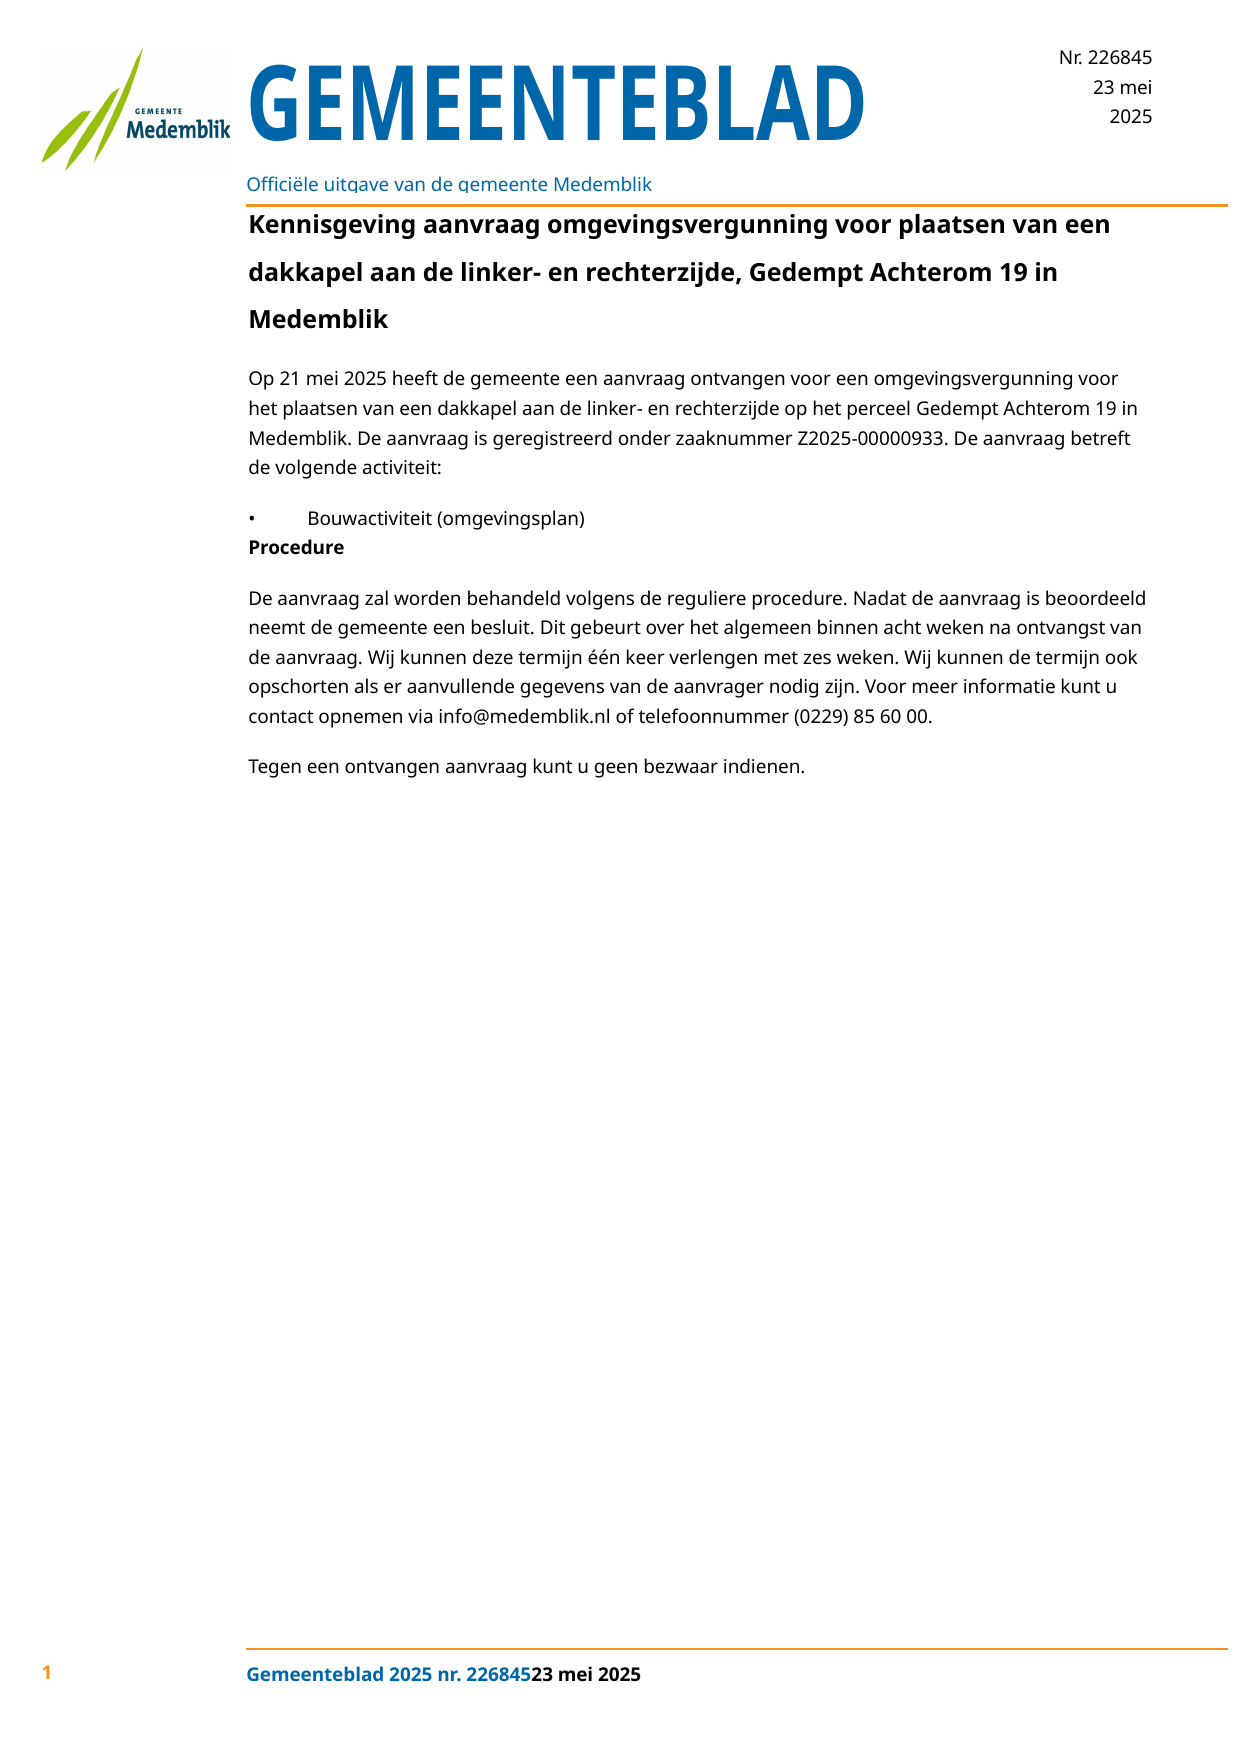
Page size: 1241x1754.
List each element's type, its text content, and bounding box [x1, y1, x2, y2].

text Tegen een ontvangen aanvraag kunt u geen bezwaar indienen. [248, 753, 1152, 779]
text De aanvraag zal worden behandeld volgens de reguliere procedure. Nadat de aanvraag is beoordeeld neemt de gemeente een besluit. Dit gebeurt over het algemeen binnen acht weken na ontvangst van de aanvraag. Wij kunnen deze termijn één keer verlengen met zes weken. Wij kunnen de termijn ook opschorten als er aanvullende gegevens van de aanvrager nodig zijn. Voor meer informatie kunt u contact opnemen via info@medemblik.nl of telefoonnummer (0229) 85 60 00. [248, 585, 1152, 729]
text Kennisgeving aanvraag omgevingsvergunning voor plaatsen van een dakkapel aan de linker- en rechterzijde, Gedempt Achterom 19 in Medemblik [248, 207, 1152, 336]
picture [41, 47, 231, 172]
text Op 21 mei 2025 heeft de gemeente een aanvraag ontvangen voor een omgevingsvergunning voor het plaatsen van een dakkapel aan de linker- en rechterzijde op het perceel Gedempt Achterom 19 in Medemblik. De aanvraag is geregistreerd onder zaaknummer Z2025-00000933. De aanvraag betreft de volgende activiteit: [248, 366, 1152, 480]
list Bouwactiviteit (omgevingsplan) [248, 505, 1152, 530]
text Procedure [248, 534, 1152, 560]
